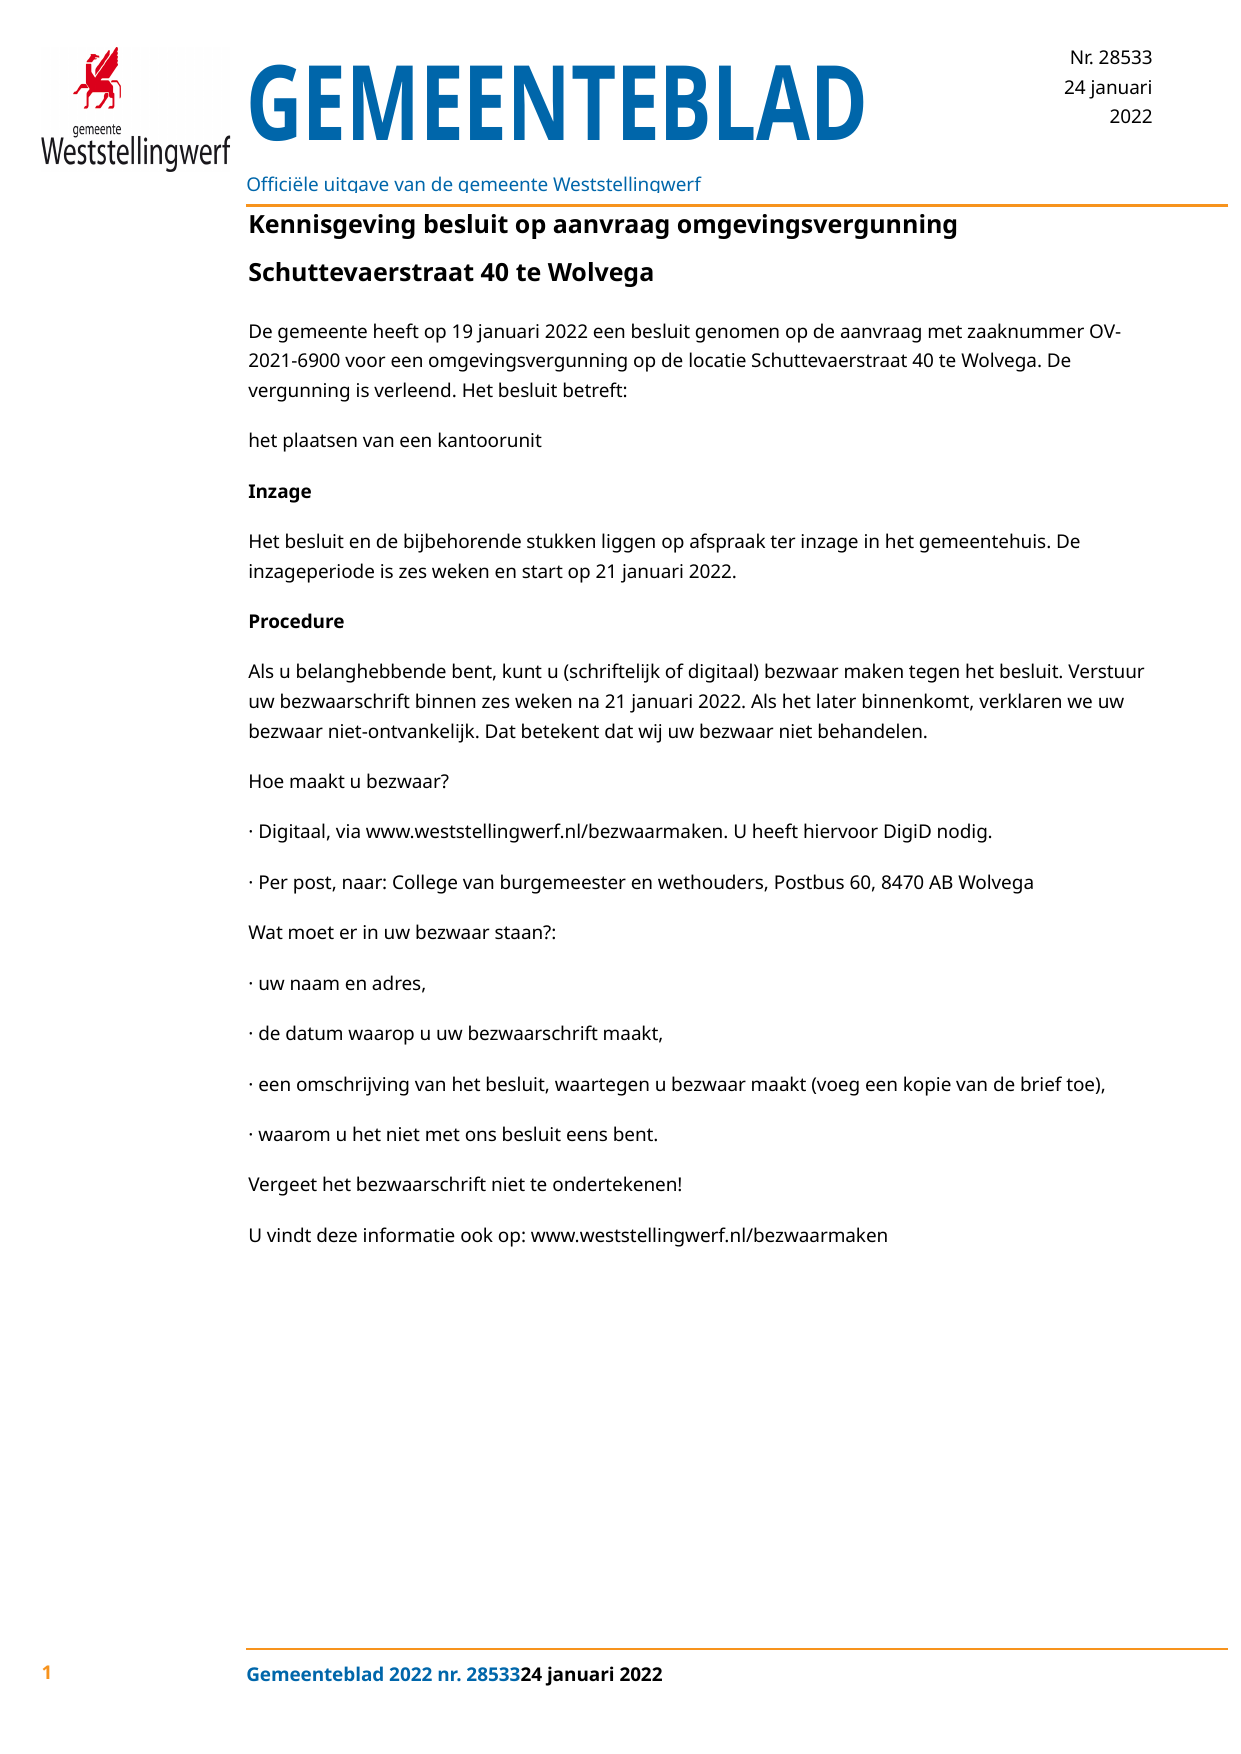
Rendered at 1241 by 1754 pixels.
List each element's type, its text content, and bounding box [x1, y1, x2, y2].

text Wat moet er in uw bezwaar staan?: [248, 919, 1152, 945]
text · de datum waarop u uw bezwaarschrift maakt, [248, 1020, 1152, 1046]
text Inzage [248, 478, 1152, 504]
text · uw naam en adres, [248, 970, 1152, 996]
text · een omschrijving van het besluit, waartegen u bezwaar maakt (voeg een kopie van de brief toe), [248, 1071, 1152, 1097]
text het plaatsen van een kantoorunit [248, 427, 1152, 453]
text · waarom u het niet met ons besluit eens bent. [248, 1121, 1152, 1147]
text Hoe maakt u bezwaar? [248, 768, 1152, 794]
text · Digitaal, via www.weststellingwerf.nl/bezwaarmaken. U heeft hiervoor DigiD nodig. [248, 819, 1152, 844]
text Kennisgeving besluit op aanvraag omgevingsvergunning Schuttevaerstraat 40 te Wolvega [248, 207, 1152, 288]
text · Per post, naar: College van burgemeester en wethouders, Postbus 60, 8470 AB Wolvega [248, 869, 1152, 895]
picture [41, 47, 231, 172]
text U vindt deze informatie ook op: www.weststellingwerf.nl/bezwaarmaken [248, 1222, 1152, 1248]
text Procedure [248, 608, 1152, 634]
text Het besluit en de bijbehorende stukken liggen op afspraak ter inzage in het gemeentehuis. De inzageperiode is zes weken en start op 21 januari 2022. [248, 528, 1152, 584]
text Vergeet het bezwaarschrift niet te ondertekenen! [248, 1172, 1152, 1197]
text Als u belanghebbende bent, kunt u (schriftelijk of digitaal) bezwaar maken tegen het besluit. Verstuur uw bezwaarschrift binnen zes weken na 21 januari 2022. Als het later binnenkomt, verklaren we uw bezwaar niet-ontvankelijk. Dat betekent dat wij uw bezwaar niet behandelen. [248, 659, 1152, 744]
text De gemeente heeft op 19 januari 2022 een besluit genomen op de aanvraag met zaaknummer OV-2021-6900 voor een omgevingsvergunning op de locatie Schuttevaerstraat 40 te Wolvega. De vergunning is verleend. Het besluit betreft: [248, 318, 1152, 403]
